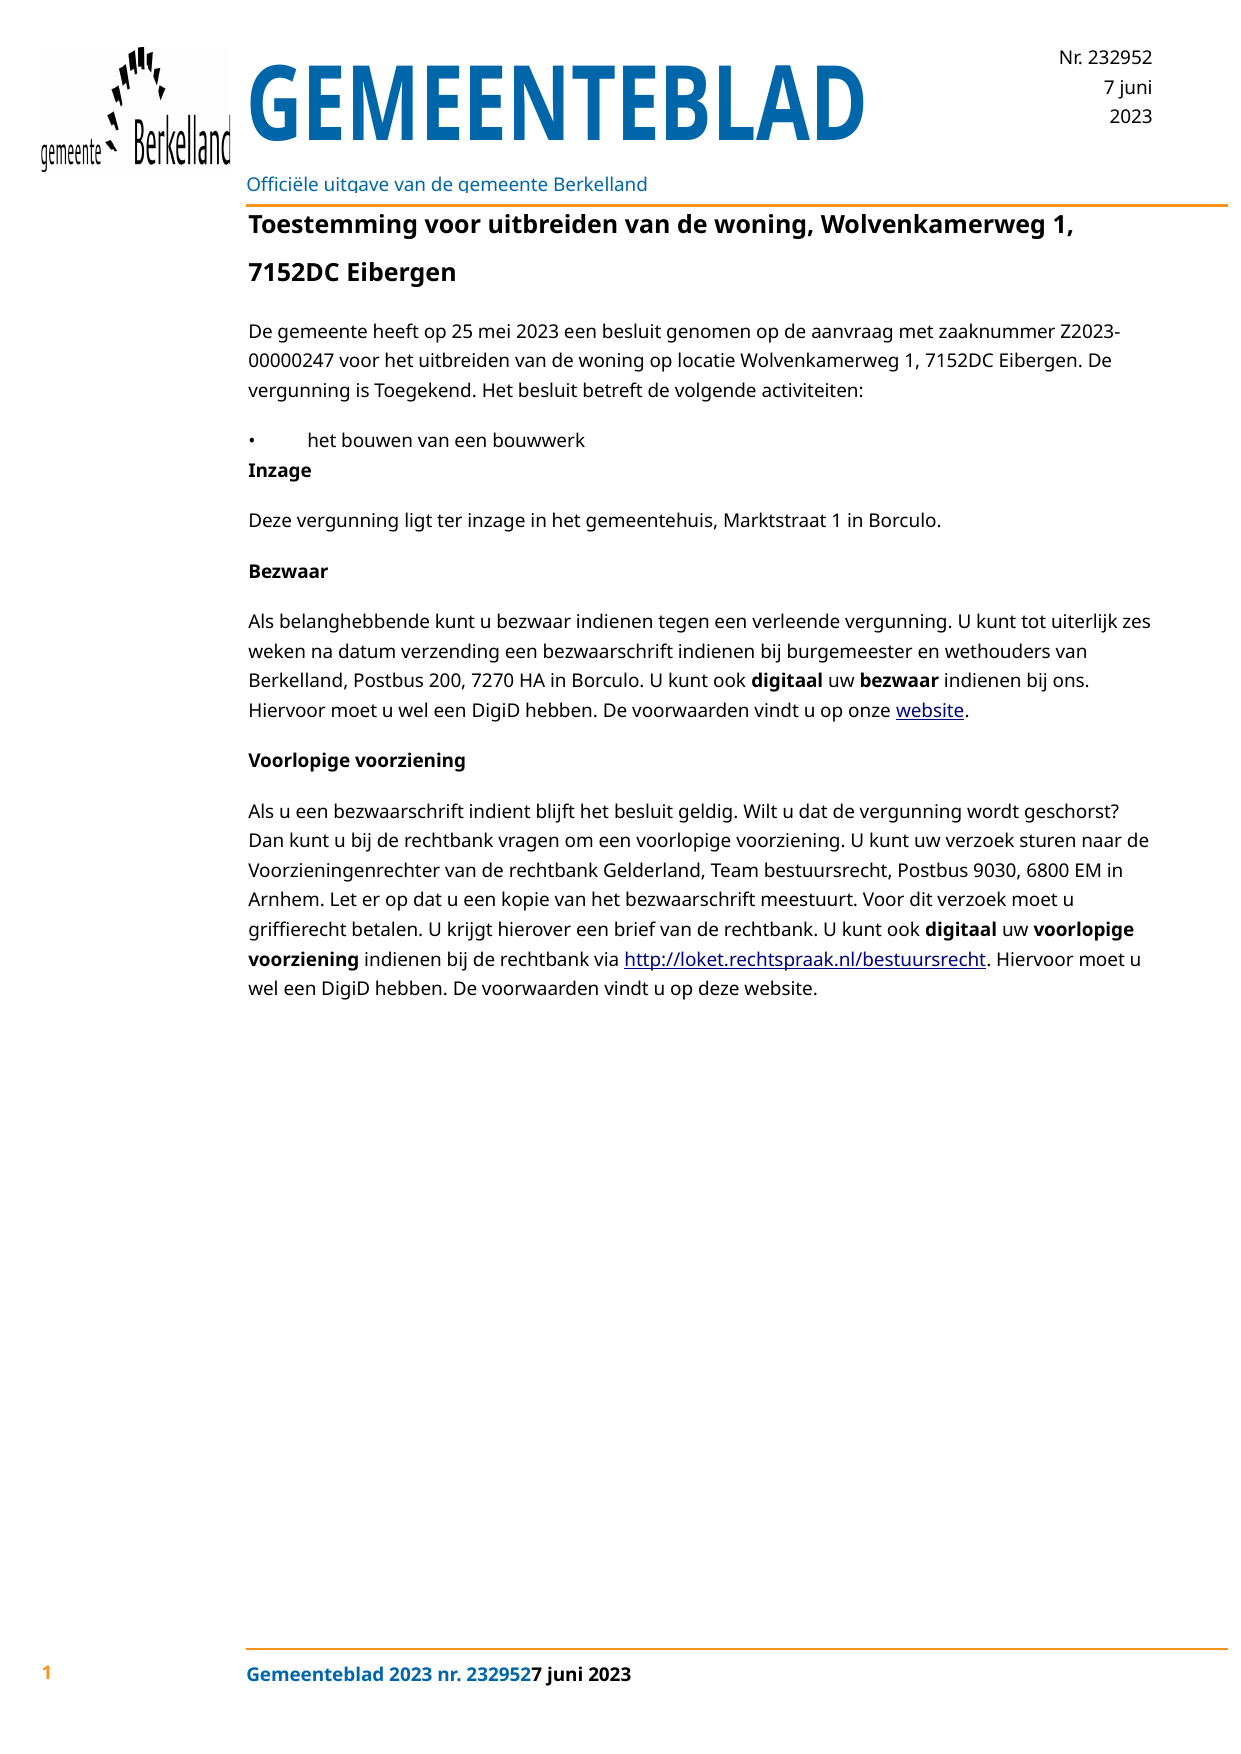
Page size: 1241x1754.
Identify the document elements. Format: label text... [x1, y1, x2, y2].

text Bezwaar [248, 558, 1152, 584]
text Als u een bezwaarschrift indient blijft het besluit geldig. Wilt u dat de vergunning wordt geschorst? Dan kunt u bij de rechtbank vragen om een voorlopige voorziening. U kunt uw verzoek sturen naar de Voorzieningenrechter van de rechtbank Gelderland, Team bestuursrecht, Postbus 9030, 6800 EM in Arnhem. Let er op dat u een kopie van het bezwaarschrift meestuurt. Voor dit verzoek moet u griffierecht betalen. U krijgt hierover een brief van de rechtbank. U kunt ook digitaal uw voorlopige voorziening indienen bij de rechtbank via http://loket.rechtspraak.nl/bestuursrecht. Hiervoor moet u wel een DigiD hebben. De voorwaarden vindt u op deze website. [248, 798, 1152, 1001]
text De gemeente heeft op 25 mei 2023 een besluit genomen op de aanvraag met zaaknummer Z2023-00000247 voor het uitbreiden van de woning op locatie Wolvenkamerweg 1, 7152DC Eibergen. De vergunning is Toegekend. Het besluit betreft de volgende activiteiten: [248, 318, 1152, 403]
text Voorlopige voorziening [248, 747, 1152, 773]
text Deze vergunning ligt ter inzage in het gemeentehuis, Marktstraat 1 in Borculo. [248, 507, 1152, 533]
text Inzage [248, 457, 1152, 483]
text Als belanghebbende kunt u bezwaar indienen tegen een verleende vergunning. U kunt tot uiterlijk zes weken na datum verzending een bezwaarschrift indienen bij burgemeester en wethouders van Berkelland, Postbus 200, 7270 HA in Borculo. U kunt ook digitaal uw bezwaar indienen bij ons. Hiervoor moet u wel een DigiD hebben. De voorwaarden vindt u op onze website. [248, 608, 1152, 723]
text Toestemming voor uitbreiden van de woning, Wolvenkamerweg 1, 7152DC Eibergen [248, 207, 1152, 288]
picture [41, 47, 231, 172]
list het bouwen van een bouwwerk [248, 427, 1152, 453]
